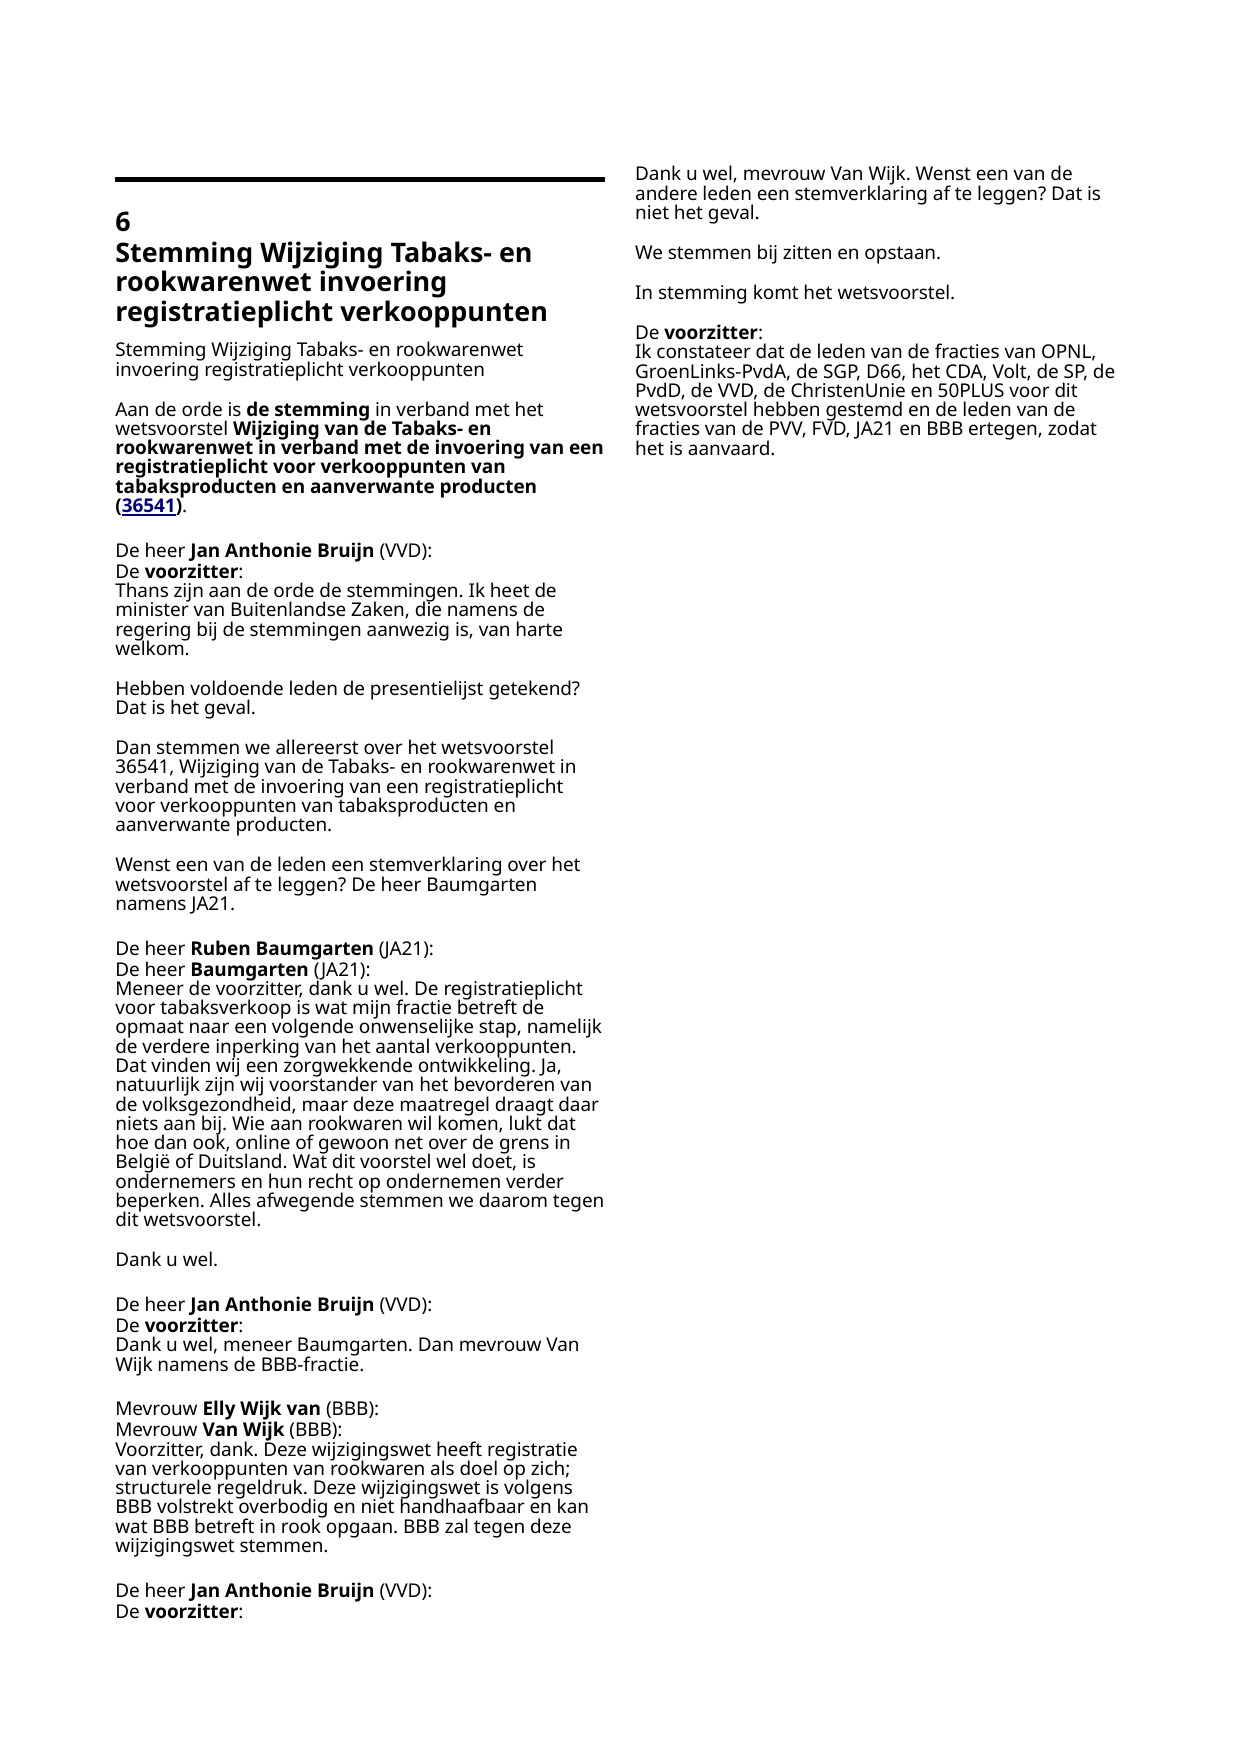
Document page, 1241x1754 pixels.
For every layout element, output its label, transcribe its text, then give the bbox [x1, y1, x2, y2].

text Hebben voldoende leden de presentielijst getekend? Dat is het geval. [115, 680, 605, 718]
text Dan stemmen we allereerst over het wetsvoorstel 36541, Wijziging van de Tabaks- en rookwarenwet in verband met de invoering van een registratieplicht voor verkooppunten van tabaksproducten en aanverwante producten. [115, 739, 605, 836]
text De voorzitter: [115, 1317, 605, 1336]
text De voorzitter: [115, 1603, 605, 1622]
text Voorzitter, dank. Deze wijzigingswet heeft registratie van verkooppunten van rookwaren als doel op zich; structurele regeldruk. Deze wijzigingswet is volgens BBB volstrekt overbodig en niet handhaafbaar en kan wat BBB betreft in rook opgaan. BBB zal tegen deze wijzigingswet stemmen. [115, 1441, 605, 1556]
text 6 [115, 203, 605, 239]
text De voorzitter: [115, 563, 605, 582]
text Dank u wel, meneer Baumgarten. Dan mevrouw Van Wijk namens de BBB-fractie. [115, 1336, 605, 1375]
text Meneer de voorzitter, dank u wel. De registratieplicht voor tabaksverkoop is wat mijn fractie betreft de opmaat naar een volgende onwenselijke stap, namelijk de verdere inperking van het aantal verkooppunten. Dat vinden wij een zorgwekkende ontwikkeling. Ja, natuurlijk zijn wij voorstander van het bevorderen van de volksgezondheid, maar deze maatregel draagt daar niets aan bij. Wie aan rookwaren wil komen, lukt dat hoe dan ook, online of gewoon net over de grens in België of Duitsland. Wat dit voorstel wel doet, is ondernemers en hun recht op ondernemen verder beperken. Alles afwegende stemmen we daarom tegen dit wetsvoorstel. [115, 980, 605, 1230]
text Thans zijn aan de orde de stemmingen. Ik heet de minister van Buitenlandse Zaken, die namens de regering bij de stemmingen aanwezig is, van harte welkom. [115, 582, 605, 659]
text De heer Jan Anthonie Bruijn (VVD): [115, 537, 605, 563]
text De voorzitter: [635, 324, 1125, 343]
text Wenst een van de leden een stemverklaring over het wetsvoorstel af te leggen? De heer Baumgarten namens JA21. [115, 856, 605, 914]
text Stemming Wijziging Tabaks- en rookwarenwet invoering registratieplicht verkooppunten [115, 239, 605, 341]
text De heer Ruben Baumgarten (JA21): [115, 935, 605, 961]
text Mevrouw Van Wijk (BBB): [115, 1421, 605, 1441]
text In stemming komt het wetsvoorstel. [635, 284, 1125, 303]
text Dank u wel. [115, 1251, 605, 1270]
text De heer Jan Anthonie Bruijn (VVD): [115, 1291, 605, 1317]
text De heer Baumgarten (JA21): [115, 961, 605, 980]
text Stemming Wijziging Tabaks- en rookwarenwet invoering registratieplicht verkooppunten [115, 341, 605, 380]
text Dank u wel, mevrouw Van Wijk. Wenst een van de andere leden een stemverklaring af te leggen? Dat is niet het geval. [635, 165, 1125, 223]
text We stemmen bij zitten en opstaan. [635, 244, 1125, 263]
text De heer Jan Anthonie Bruijn (VVD): [115, 1577, 605, 1603]
text Mevrouw Elly Wijk van (BBB): [115, 1396, 605, 1421]
text Aan de orde is de stemming in verband met het wetsvoorstel Wijziging van de Tabaks- en rookwarenwet in verband met de invoering van een registratieplicht voor verkooppunten van tabaksproducten en aanverwante producten (36541). [115, 401, 605, 516]
text Ik constateer dat de leden van de fracties van OPNL, GroenLinks-PvdA, de SGP, D66, het CDA, Volt, de SP, de PvdD, de VVD, de ChristenUnie en 50PLUS voor dit wetsvoorstel hebben gestemd en de leden van de fracties van de PVV, FVD, JA21 en BBB ertegen, zodat het is aanvaard. [635, 343, 1125, 459]
